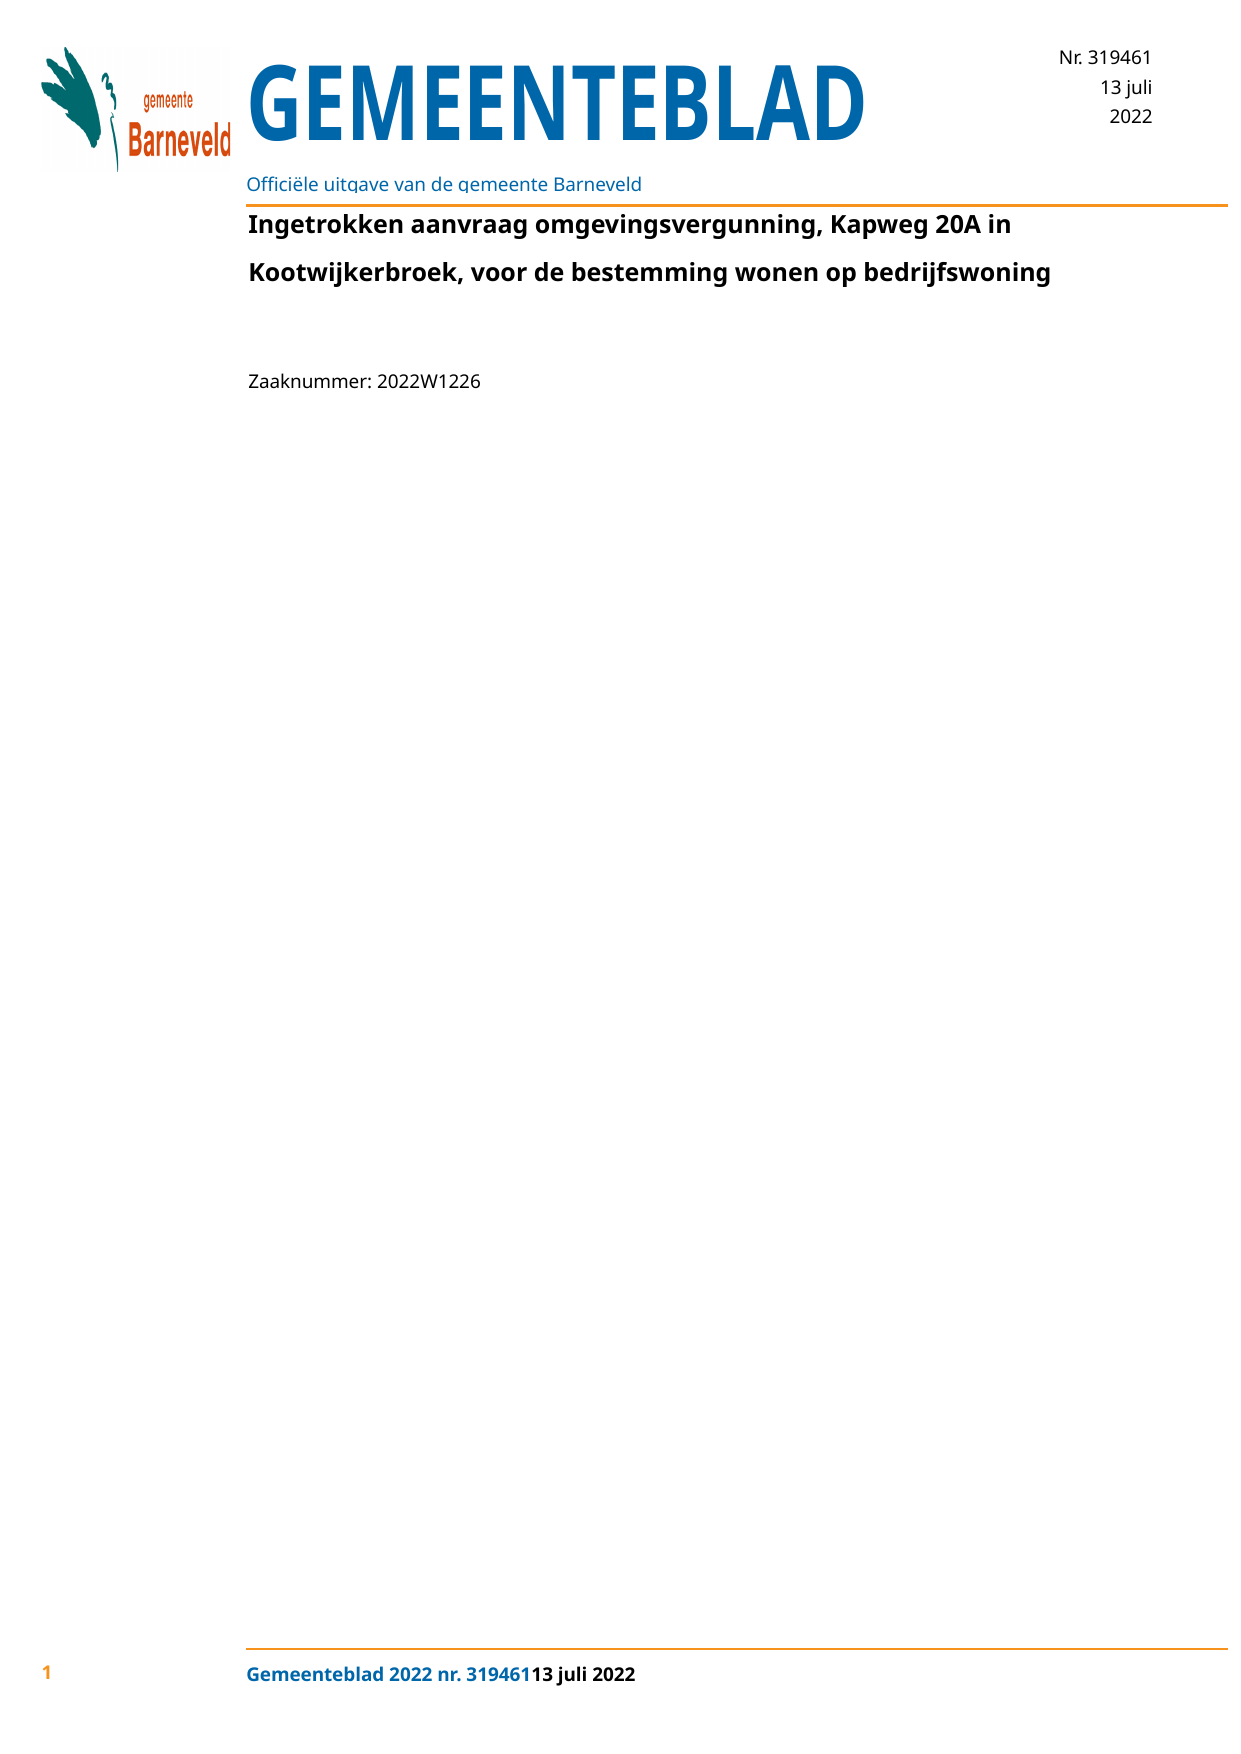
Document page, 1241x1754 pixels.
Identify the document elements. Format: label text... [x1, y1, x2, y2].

picture [41, 47, 231, 172]
text Ingetrokken aanvraag omgevingsvergunning, Kapweg 20A in Kootwijkerbroek, voor de bestemming wonen op bedrijfswoning [248, 207, 1152, 288]
text Zaaknummer: 2022W1226 [248, 368, 1152, 394]
